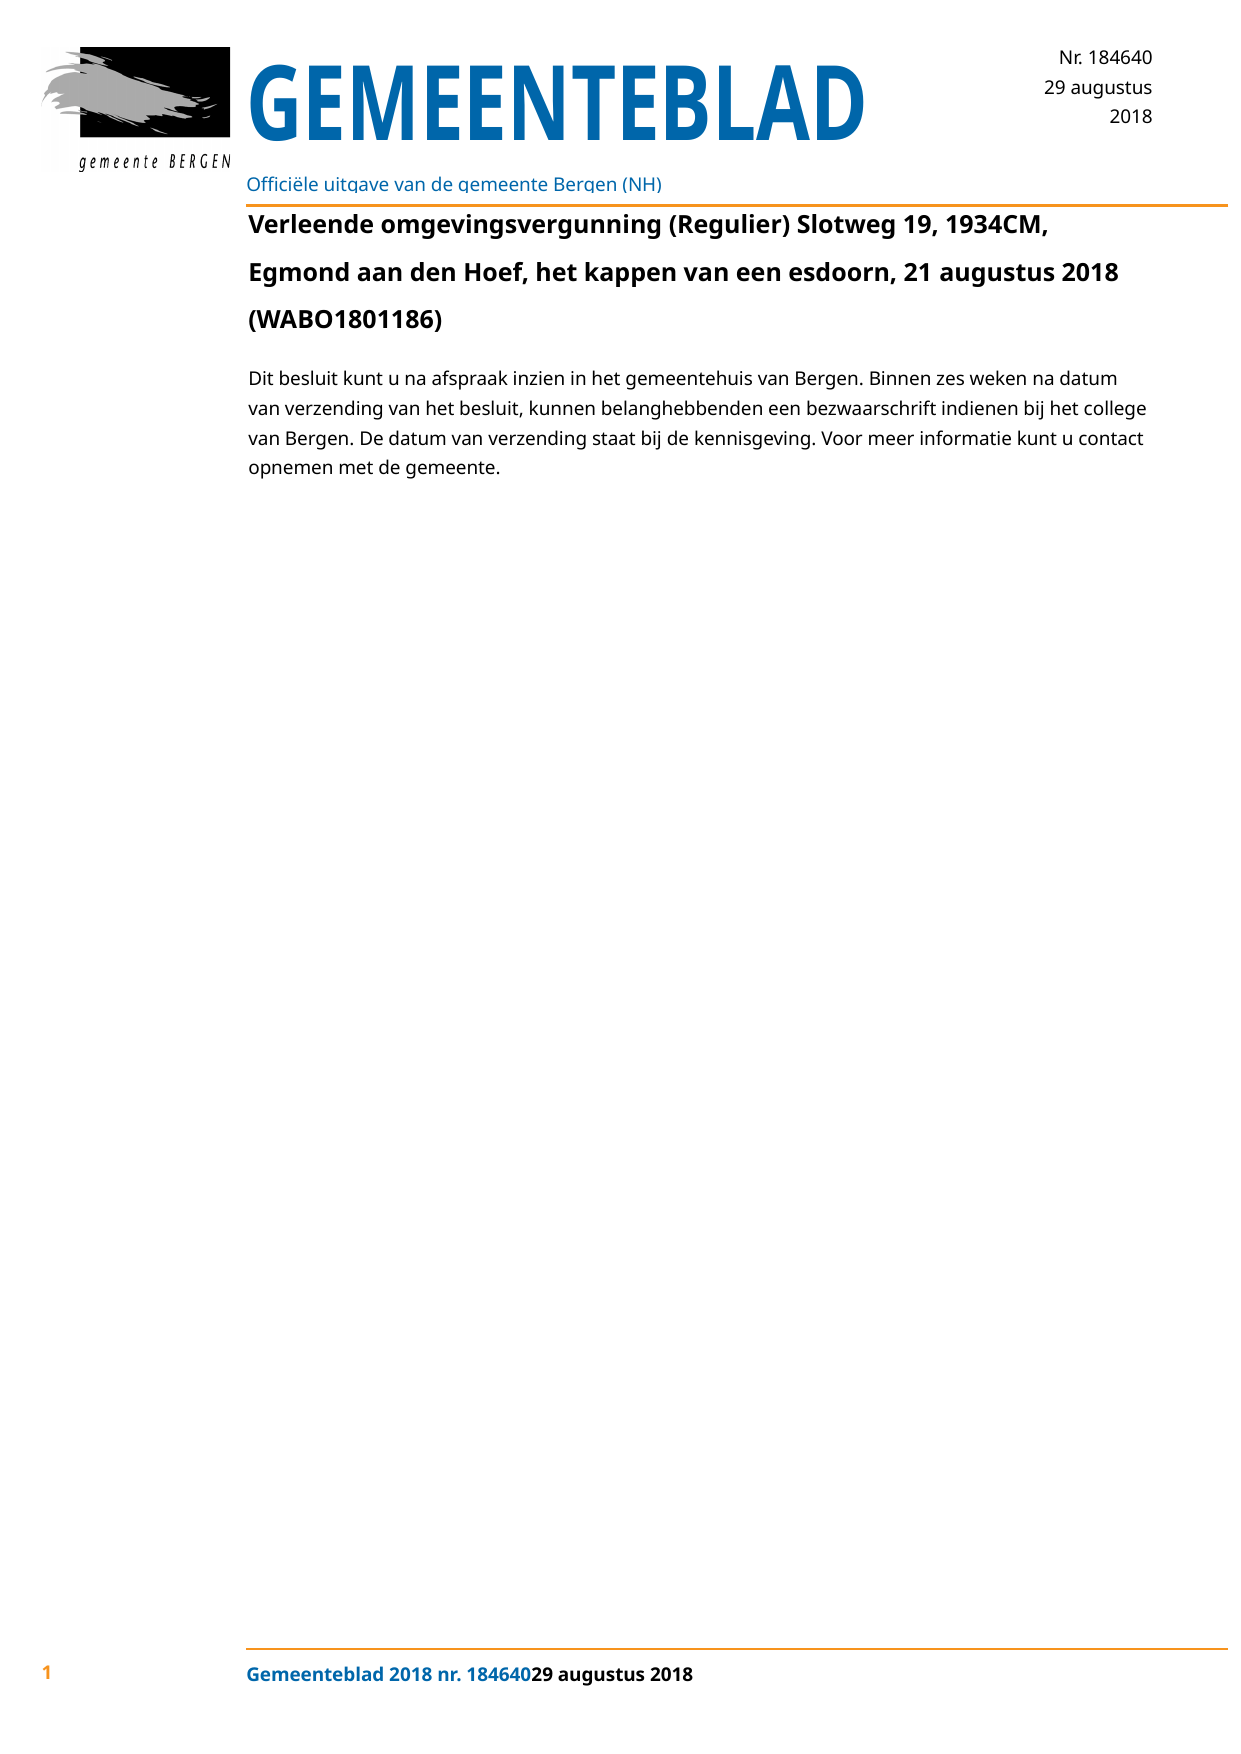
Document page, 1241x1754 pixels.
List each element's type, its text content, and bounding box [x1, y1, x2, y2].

picture [41, 47, 231, 172]
text Verleende omgevingsvergunning (Regulier) Slotweg 19, 1934CM, Egmond aan den Hoef, het kappen van een esdoorn, 21 augustus 2018 (WABO1801186) [248, 207, 1152, 336]
text Dit besluit kunt u na afspraak inzien in het gemeentehuis van Bergen. Binnen zes weken na datum van verzending van het besluit, kunnen belanghebbenden een bezwaarschrift indienen bij het college van Bergen. De datum van verzending staat bij de kennisgeving. Voor meer informatie kunt u contact opnemen met de gemeente. [248, 366, 1152, 480]
